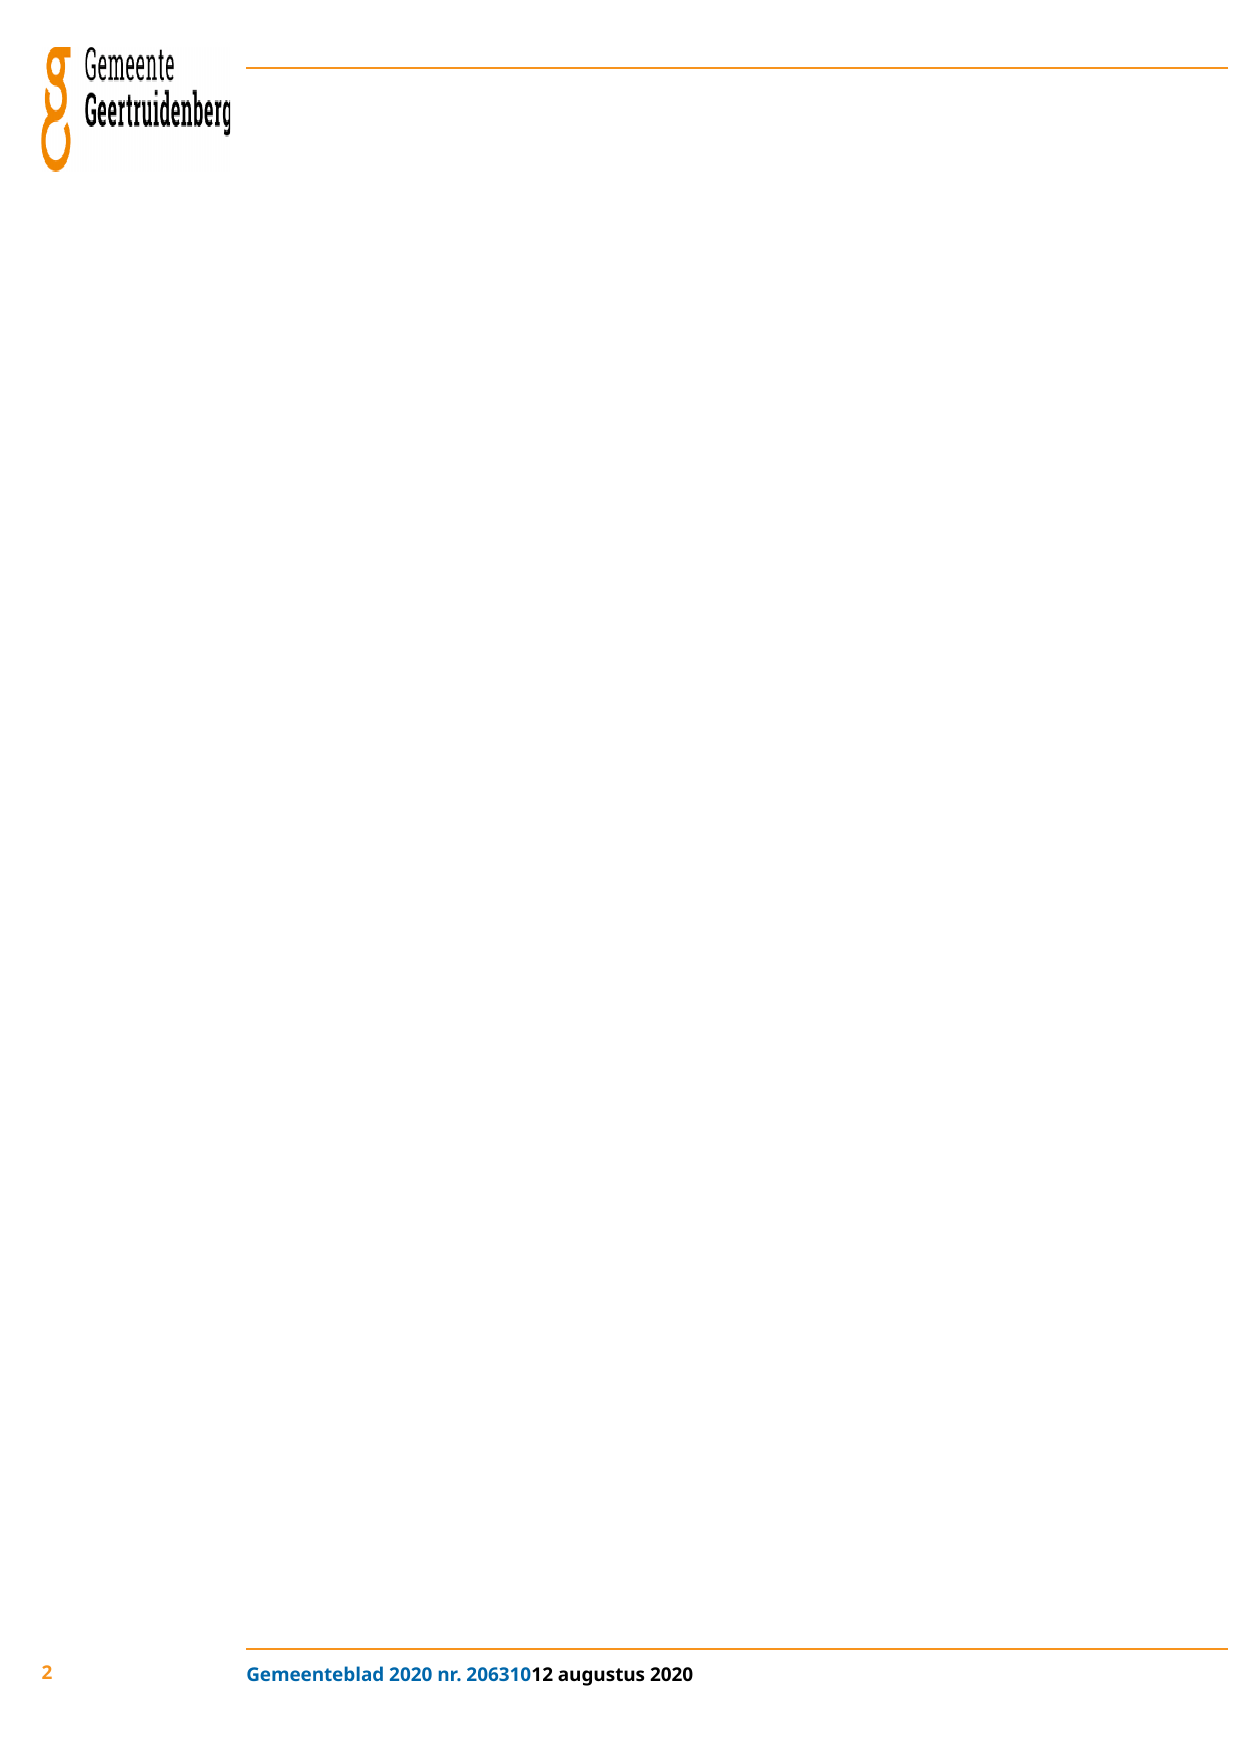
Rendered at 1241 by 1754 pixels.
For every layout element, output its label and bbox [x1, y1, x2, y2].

picture [41, 47, 231, 172]
